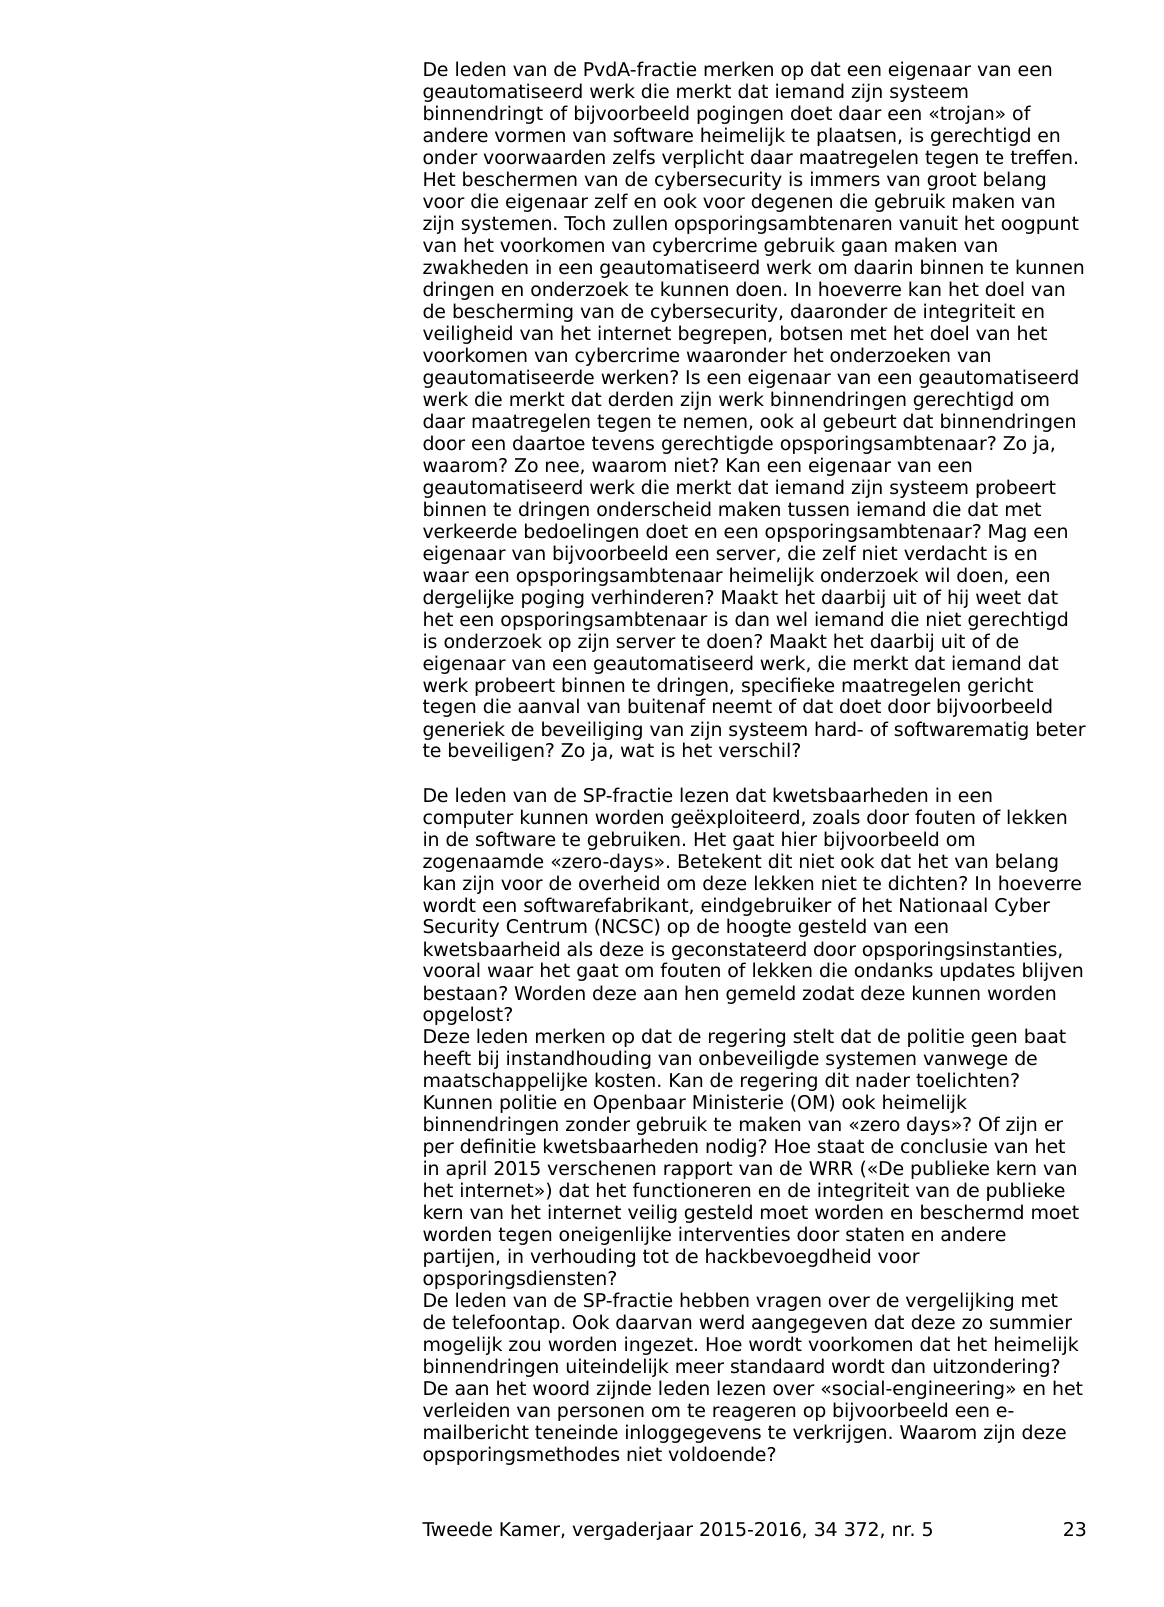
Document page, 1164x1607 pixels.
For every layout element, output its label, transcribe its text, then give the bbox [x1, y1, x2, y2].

text De leden van de PvdA-fractie merken op dat een eigenaar van een geautomatiseerd werk die merkt dat iemand zijn systeem binnendringt of bijvoorbeeld pogingen doet daar een «trojan» of andere vormen van software heimelijk te plaatsen, is gerechtigd en onder voorwaarden zelfs verplicht daar maatregelen tegen te treffen. Het beschermen van de cybersecurity is immers van groot belang voor die eigenaar zelf en ook voor degenen die gebruik maken van zijn systemen. Toch zullen opsporingsambtenaren vanuit het oogpunt van het voorkomen van cybercrime gebruik gaan maken van zwakheden in een geautomatiseerd werk om daarin binnen te kunnen dringen en onderzoek te kunnen doen. In hoeverre kan het doel van de bescherming van de cybersecurity, daaronder de integriteit en veiligheid van het internet begrepen, botsen met het doel van het voorkomen van cybercrime waaronder het onderzoeken van geautomatiseerde werken? Is een eigenaar van een geautomatiseerd werk die merkt dat derden zijn werk binnendringen gerechtigd om daar maatregelen tegen te nemen, ook al gebeurt dat binnendringen door een daartoe tevens gerechtigde opsporingsambtenaar? Zo ja, waarom? Zo nee, waarom niet? Kan een eigenaar van een geautomatiseerd werk die merkt dat iemand zijn systeem probeert binnen te dringen onderscheid maken tussen iemand die dat met verkeerde bedoelingen doet en een opsporingsambtenaar? Mag een eigenaar van bijvoorbeeld een server, die zelf niet verdacht is en waar een opsporingsambtenaar heimelijk onderzoek wil doen, een dergelijke poging verhinderen? Maakt het daarbij uit of hij weet dat het een opsporingsambtenaar is dan wel iemand die niet gerechtigd is onderzoek op zijn server te doen? Maakt het daarbij uit of de eigenaar van een geautomatiseerd werk, die merkt dat iemand dat werk probeert binnen te dringen, specifieke maatregelen gericht tegen die aanval van buitenaf neemt of dat doet door bijvoorbeeld generiek de beveiliging van zijn systeem hard- of softwarematig beter te beveiligen? Zo ja, wat is het verschil? [422, 59, 1087, 762]
text De aan het woord zijnde leden lezen over «social-engineering» en het verleiden van personen om te reageren op bijvoorbeeld een e-mailbericht teneinde inloggegevens te verkrijgen. Waarom zijn deze opsporingsmethodes niet voldoende? [422, 1378, 1087, 1466]
text Deze leden merken op dat de regering stelt dat de politie geen baat heeft bij instandhouding van onbeveiligde systemen vanwege de maatschappelijke kosten. Kan de regering dit nader toelichten? Kunnen politie en Openbaar Ministerie (OM) ook heimelijk binnendringen zonder gebruik te maken van «zero days»? Of zijn er per definitie kwetsbaarheden nodig? Hoe staat de conclusie van het in april 2015 verschenen rapport van de WRR («De publieke kern van het internet») dat het functioneren en de integriteit van de publieke kern van het internet veilig gesteld moet worden en beschermd moet worden tegen oneigenlijke interventies door staten en andere partijen, in verhouding tot de hackbevoegdheid voor opsporingsdiensten? [422, 1026, 1087, 1290]
text De leden van de SP-fractie hebben vragen over de vergelijking met de telefoontap. Ook daarvan werd aangegeven dat deze zo summier mogelijk zou worden ingezet. Hoe wordt voorkomen dat het heimelijk binnendringen uiteindelijk meer standaard wordt dan uitzondering? [422, 1290, 1087, 1378]
text De leden van de SP-fractie lezen dat kwetsbaarheden in een computer kunnen worden geëxploiteerd, zoals door fouten of lekken in de software te gebruiken. Het gaat hier bijvoorbeeld om zogenaamde «zero-days». Betekent dit niet ook dat het van belang kan zijn voor de overheid om deze lekken niet te dichten? In hoeverre wordt een softwarefabrikant, eindgebruiker of het Nationaal Cyber Security Centrum (NCSC) op de hoogte gesteld van een kwetsbaarheid als deze is geconstateerd door opsporingsinstanties, vooral waar het gaat om fouten of lekken die ondanks updates blijven bestaan? Worden deze aan hen gemeld zodat deze kunnen worden opgelost? [422, 784, 1087, 1026]
